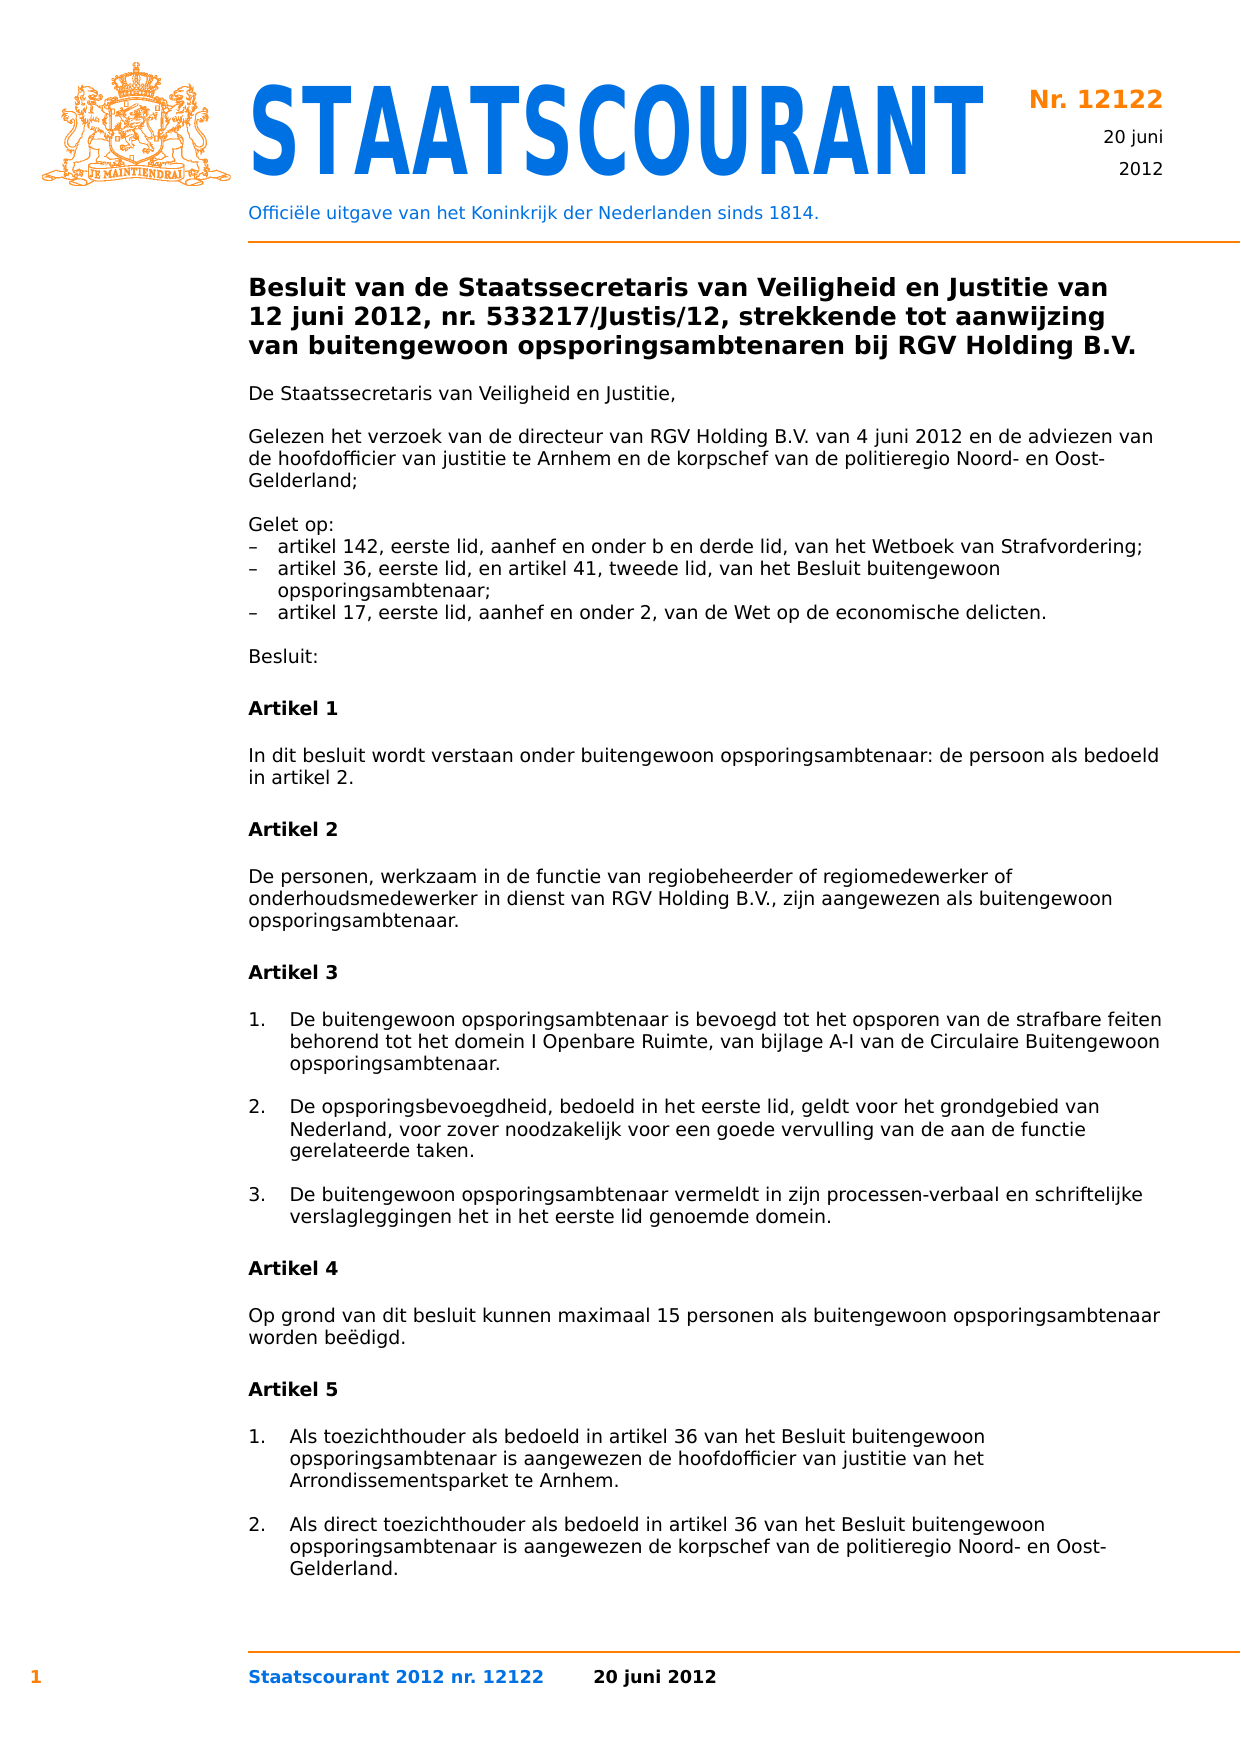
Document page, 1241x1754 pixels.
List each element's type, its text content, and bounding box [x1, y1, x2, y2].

text De personen, werkzaam in de functie van regiobeheerder of regiomedewerker of onderhoudsmedewerker in dienst van RGV Holding B.V., zijn aangewezen als buitengewoon opsporingsambtenaar. [248, 866, 1163, 932]
subtitle Artikel 2 [248, 819, 1163, 841]
table_header STAATSCOURANT [248, 62, 998, 203]
subtitle Besluit van de Staatssecretaris van Veiligheid en Justitie van 12 juni 2012, nr. 533217/Justis/12, strekkende tot aanwijzing van buitengewoon opsporingsambtenaren bij RGV Holding B.V. [248, 273, 1163, 361]
subtitle Artikel 3 [248, 962, 1163, 984]
subtitle Artikel 4 [248, 1258, 1163, 1280]
text – artikel 17, eerste lid, aanhef en onder 2, van de Wet op de economische delicten. [248, 602, 1163, 624]
text – artikel 142, eerste lid, aanhef en onder b en derde lid, van het Wetboek van Strafvordering; [248, 536, 1163, 558]
table_cell Officiële uitgave van het Koninkrijk der Nederlanden sinds 1814. [248, 203, 1240, 241]
text Gelet op: [248, 514, 1163, 536]
text – artikel 36, eerste lid, en artikel 41, tweede lid, van het Besluit buitengewoon opsporingsambtenaar; [248, 558, 1163, 602]
text 3. De buitengewoon opsporingsambtenaar vermeldt in zijn processen-verbaal en schriftelijke verslagleggingen het in het eerste lid genoemde domein. [248, 1184, 1163, 1228]
text De Staatssecretaris van Veiligheid en Justitie, [248, 382, 1163, 404]
text 2. De opsporingsbevoegdheid, bedoeld in het eerste lid, geldt voor het grondgebied van Nederland, voor zover noodzakelijk voor een goede vervulling van de aan de functie gerelateerde taken. [248, 1096, 1163, 1162]
picture [41, 62, 231, 186]
text 1. De buitengewoon opsporingsambtenaar is bevoegd tot het opsporen van de strafbare feiten behorend tot het domein I Openbare Ruimte, van bijlage A-I van de Circulaire Buitengewoon opsporingsambtenaar. [248, 1009, 1163, 1074]
table_header Nr. 12122 [998, 62, 1240, 121]
text 1. Als toezichthouder als bedoeld in artikel 36 van het Besluit buitengewoon opsporingsambtenaar is aangewezen de hoofdofficier van justitie van het Arrondissementsparket te Arnhem. [248, 1426, 1163, 1492]
text 2. Als direct toezichthouder als bedoeld in artikel 36 van het Besluit buitengewoon opsporingsambtenaar is aangewezen de korpschef van de politieregio Noord- en Oost-Gelderland. [248, 1514, 1163, 1580]
table_cell 2012 [998, 153, 1240, 203]
table_cell 20 juni [998, 121, 1240, 153]
text Op grond van dit besluit kunnen maximaal 15 personen als buitengewoon opsporingsambtenaar worden beëdigd. [248, 1305, 1163, 1349]
table_header [25, 62, 248, 241]
text Gelezen het verzoek van de directeur van RGV Holding B.V. van 4 juni 2012 en de adviezen van de hoofdofficier van justitie te Arnhem en de korpschef van de politieregio Noord- en Oost-Gelderland; [248, 426, 1163, 492]
subtitle Artikel 5 [248, 1379, 1163, 1401]
text Besluit: [248, 646, 1163, 668]
text In dit besluit wordt verstaan onder buitengewoon opsporingsambtenaar: de persoon als bedoeld in artikel 2. [248, 745, 1163, 789]
subtitle Artikel 1 [248, 698, 1163, 720]
